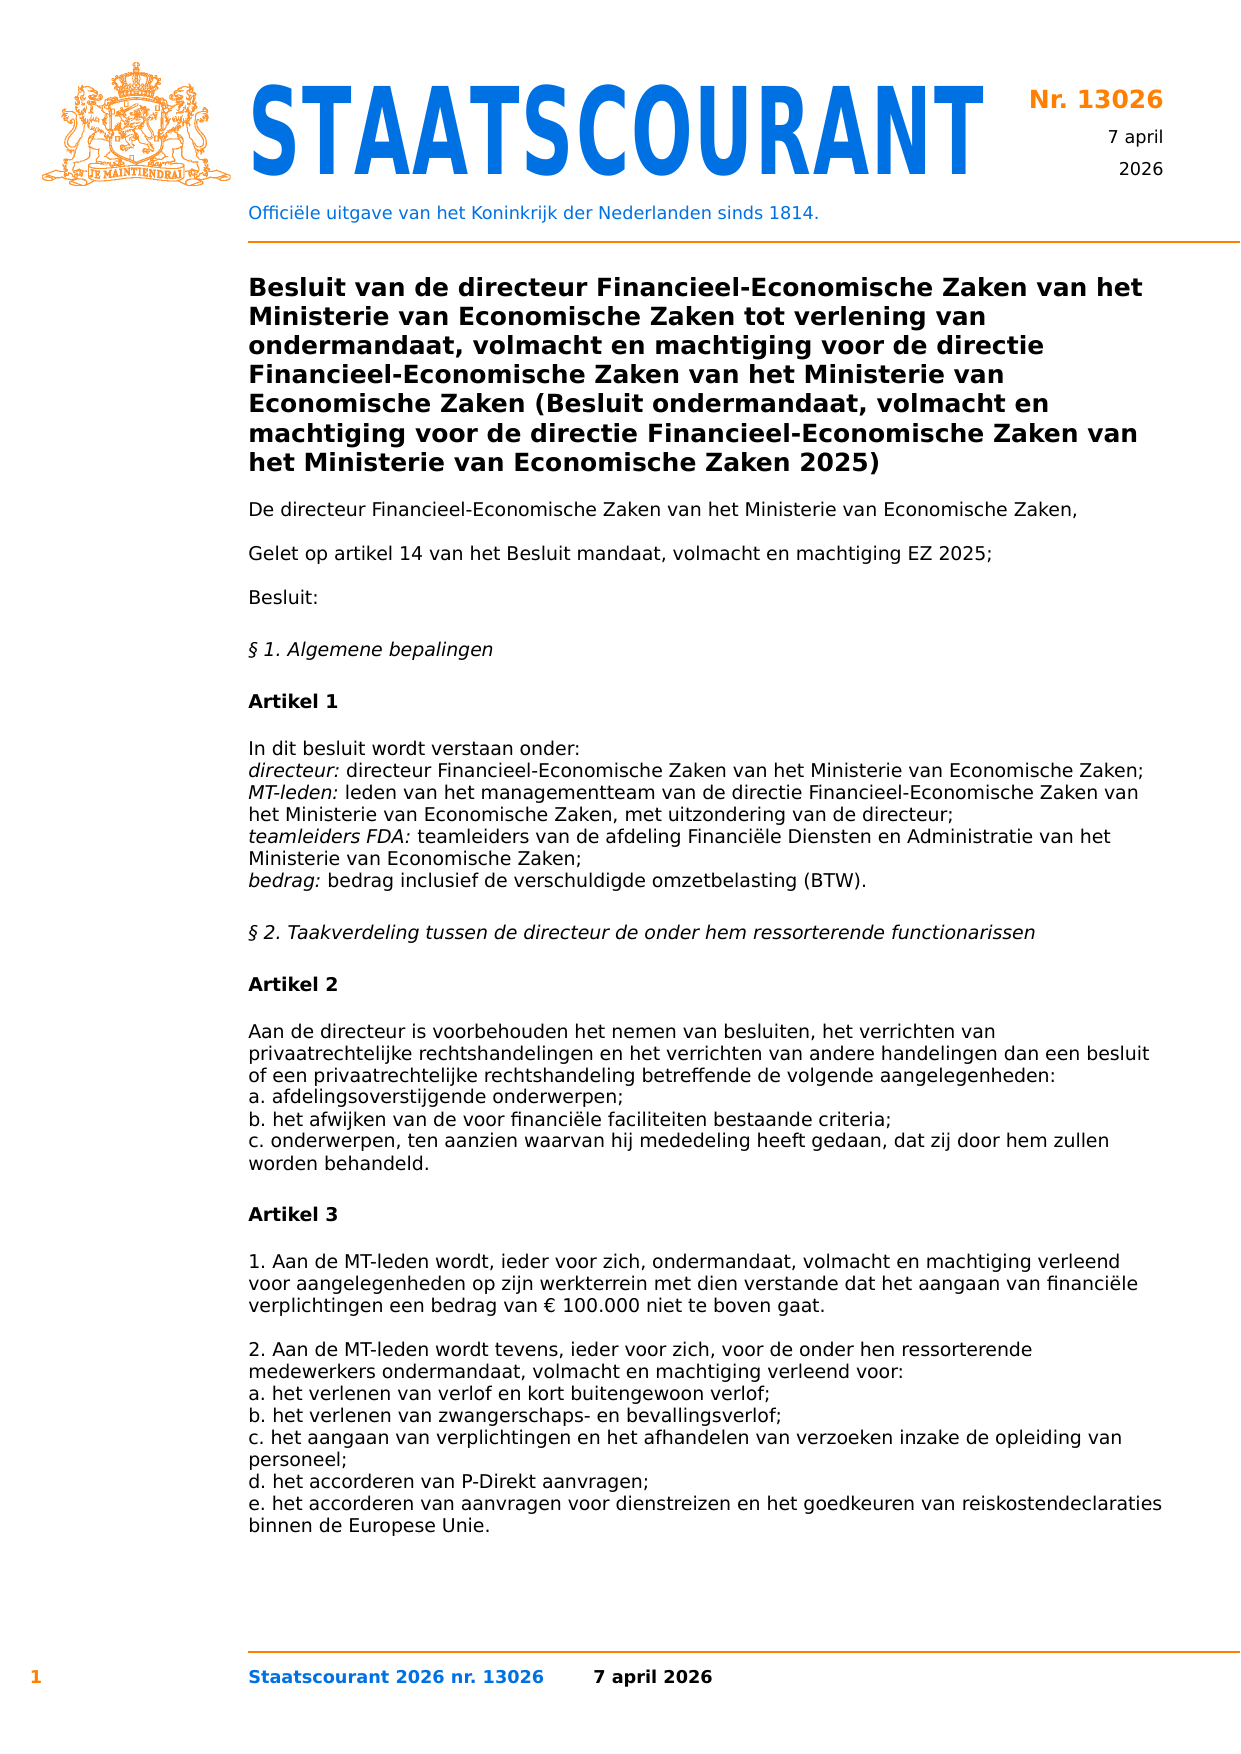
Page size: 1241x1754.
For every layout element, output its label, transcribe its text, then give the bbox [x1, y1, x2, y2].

table_header STAATSCOURANT [248, 62, 998, 203]
text a. het verlenen van verlof en kort buitengewoon verlof; [248, 1383, 1163, 1405]
text In dit besluit wordt verstaan onder: [248, 738, 1163, 760]
text c. onderwerpen, ten aanzien waarvan hij mededeling heeft gedaan, dat zij door hem zullen worden behandeld. [248, 1130, 1163, 1174]
text Besluit: [248, 587, 1163, 609]
text 1. Aan de MT-leden wordt, ieder voor zich, ondermandaat, volmacht en machtiging verleend voor aangelegenheden op zijn werkterrein met dien verstande dat het aangaan van financiële verplichtingen een bedrag van € 100.000 niet te boven gaat. [248, 1251, 1163, 1317]
subtitle § 1. Algemene bepalingen [248, 639, 1163, 661]
subtitle Artikel 1 [248, 691, 1163, 713]
table_header [25, 62, 248, 241]
text bedrag: bedrag inclusief de verschuldigde omzetbelasting (BTW). [248, 869, 1163, 892]
text directeur: directeur Financieel-Economische Zaken van het Ministerie van Economische Zaken; [248, 760, 1163, 782]
table_header Nr. 13026 [998, 62, 1240, 121]
text Aan de directeur is voorbehouden het nemen van besluiten, het verrichten van privaatrechtelijke rechtshandelingen en het verrichten van andere handelingen dan een besluit of een privaatrechtelijke rechtshandeling betreffende de volgende aangelegenheden: [248, 1021, 1163, 1086]
text MT-leden: leden van het managementteam van de directie Financieel-Economische Zaken van het Ministerie van Economische Zaken, met uitzondering van de directeur; [248, 782, 1163, 826]
text a. afdelingsoverstijgende onderwerpen; [248, 1086, 1163, 1108]
text b. het verlenen van zwangerschaps- en bevallingsverlof; [248, 1405, 1163, 1427]
text 2. Aan de MT-leden wordt tevens, ieder voor zich, voor de onder hen ressorterende medewerkers ondermandaat, volmacht en machtiging verleend voor: [248, 1339, 1163, 1383]
table_cell 2026 [998, 153, 1240, 203]
subtitle Artikel 3 [248, 1204, 1163, 1226]
subtitle Besluit van de directeur Financieel-Economische Zaken van het Ministerie van Economische Zaken tot verlening van ondermandaat, volmacht en machtiging voor de directie Financieel-Economische Zaken van het Ministerie van Economische Zaken (Besluit ondermandaat, volmacht en machtiging voor de directie Financieel-Economische Zaken van het Ministerie van Economische Zaken 2025) [248, 273, 1163, 477]
picture [41, 62, 231, 186]
subtitle Artikel 2 [248, 973, 1163, 996]
text c. het aangaan van verplichtingen en het afhandelen van verzoeken inzake de opleiding van personeel; [248, 1427, 1163, 1471]
subtitle § 2. Taakverdeling tussen de directeur de onder hem ressorterende functionarissen [248, 922, 1163, 943]
text De directeur Financieel-Economische Zaken van het Ministerie van Economische Zaken, [248, 499, 1163, 521]
text b. het afwijken van de voor financiële faciliteiten bestaande criteria; [248, 1108, 1163, 1130]
text teamleiders FDA: teamleiders van de afdeling Financiële Diensten en Administratie van het Ministerie van Economische Zaken; [248, 826, 1163, 869]
text e. het accorderen van aanvragen voor dienstreizen en het goedkeuren van reiskostendeclaraties binnen de Europese Unie. [248, 1493, 1163, 1537]
table_cell 7 april [998, 121, 1240, 153]
table_cell Officiële uitgave van het Koninkrijk der Nederlanden sinds 1814. [248, 203, 1240, 241]
text d. het accorderen van P-Direkt aanvragen; [248, 1471, 1163, 1493]
text Gelet op artikel 14 van het Besluit mandaat, volmacht en machtiging EZ 2025; [248, 543, 1163, 565]
